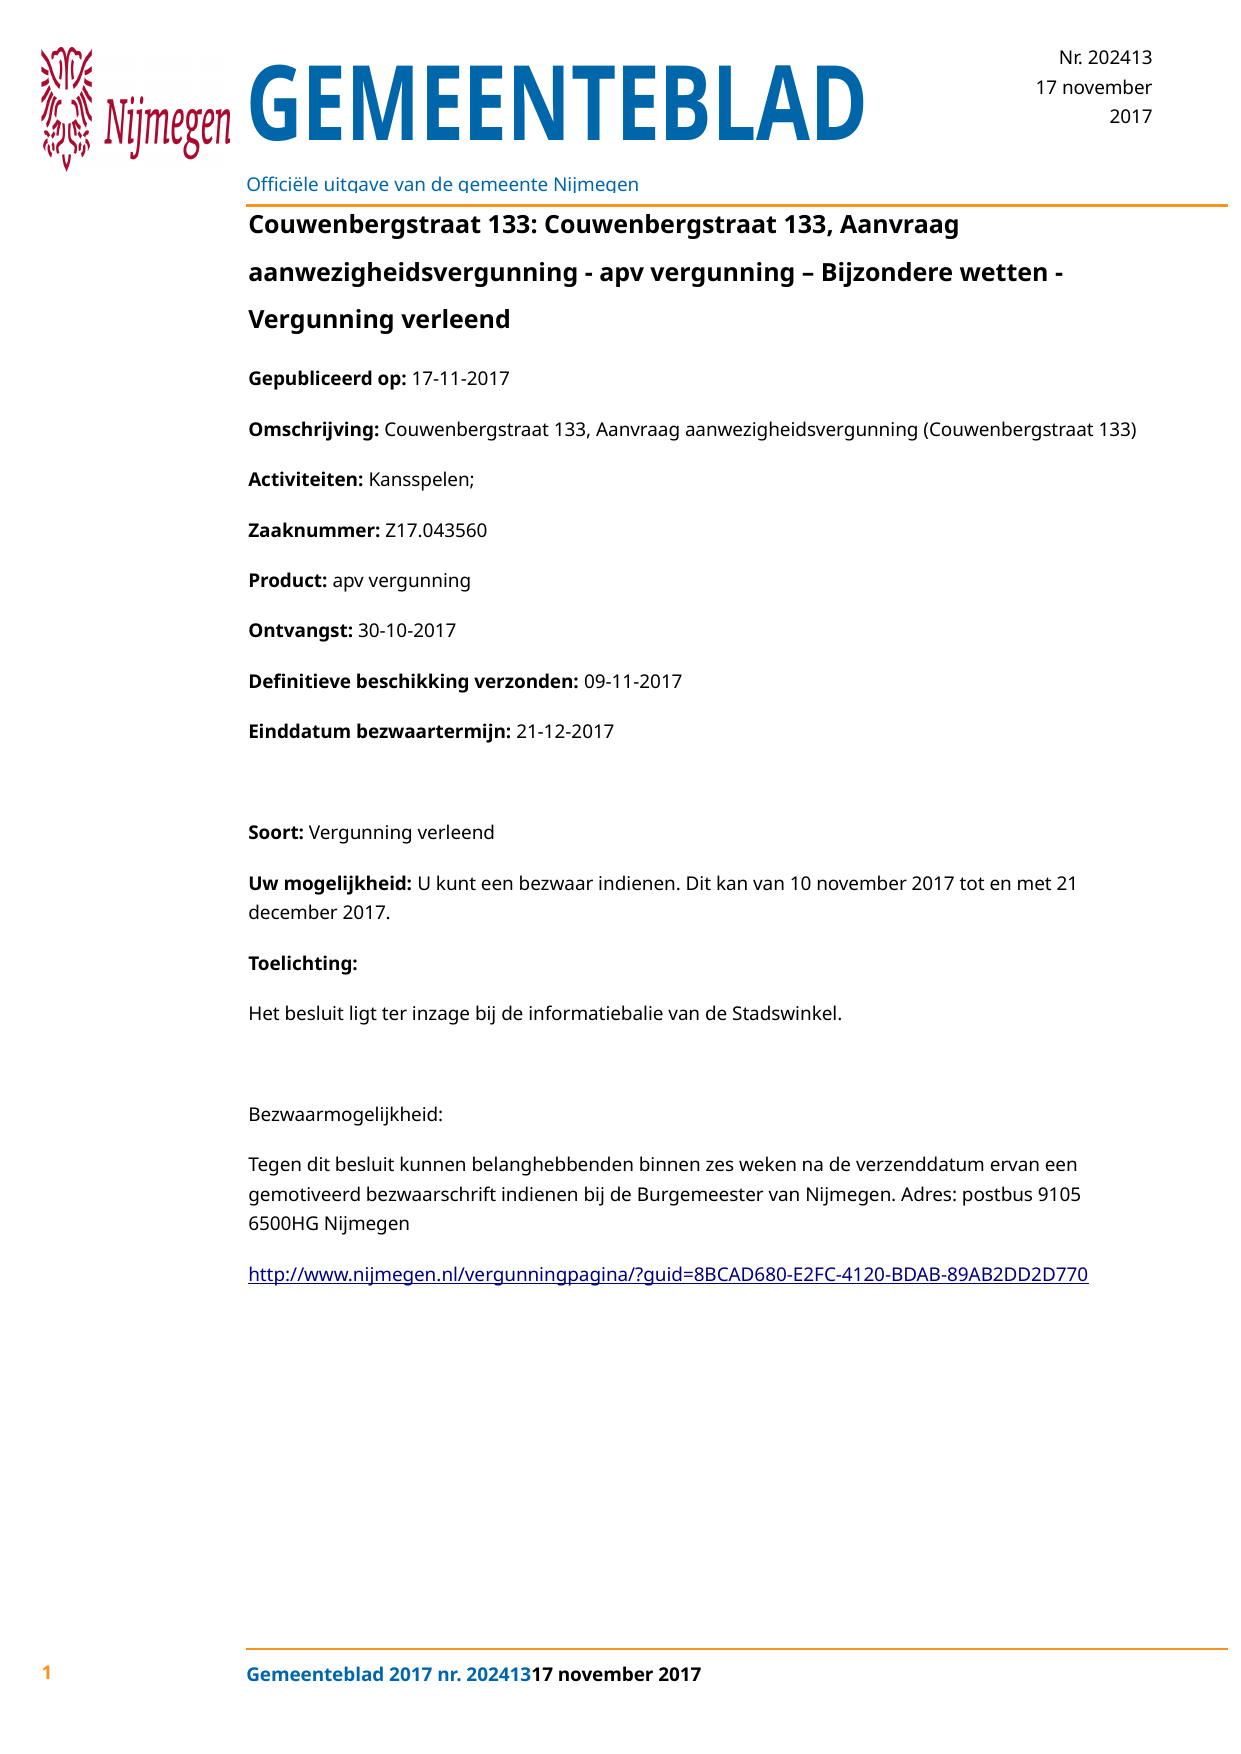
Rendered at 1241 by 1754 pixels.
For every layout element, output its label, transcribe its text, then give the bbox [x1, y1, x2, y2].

text Definitieve beschikking verzonden: 09-11-2017 [248, 668, 1152, 694]
text Soort: Vergunning verleend [248, 819, 1152, 845]
text Couwenbergstraat 133: Couwenbergstraat 133, Aanvraag aanwezigheidsvergunning - apv vergunning – Bijzondere wetten - Vergunning verleend [248, 207, 1152, 336]
text Ontvangst: 30-10-2017 [248, 618, 1152, 643]
text Einddatum bezwaartermijn: 21-12-2017 [248, 718, 1152, 744]
text Het besluit ligt ter inzage bij de informatiebalie van de Stadswinkel. [248, 1000, 1152, 1026]
picture [41, 47, 231, 172]
text Toelichting: [248, 950, 1152, 975]
text Bezwaarmogelijkheid: [248, 1101, 1152, 1127]
text Product: apv vergunning [248, 567, 1152, 593]
text Activiteiten: Kansspelen; [248, 466, 1152, 492]
text http://www.nijmegen.nl/vergunningpagina/?guid=8BCAD680-E2FC-4120-BDAB-89AB2DD2D770 [248, 1261, 1152, 1287]
text Gepubliceerd op: 17-11-2017 [248, 366, 1152, 391]
text Tegen dit besluit kunnen belanghebbenden binnen zes weken na de verzenddatum ervan een gemotiveerd bezwaarschrift indienen bij de Burgemeester van Nijmegen. Adres: postbus 9105 6500HG Nijmegen [248, 1151, 1152, 1236]
text Uw mogelijkheid: U kunt een bezwaar indienen. Dit kan van 10 november 2017 tot en met 21 december 2017. [248, 870, 1152, 925]
text Zaaknummer: Z17.043560 [248, 517, 1152, 542]
text Omschrijving: Couwenbergstraat 133, Aanvraag aanwezigheidsvergunning (Couwenbergstraat 133) [248, 416, 1152, 442]
